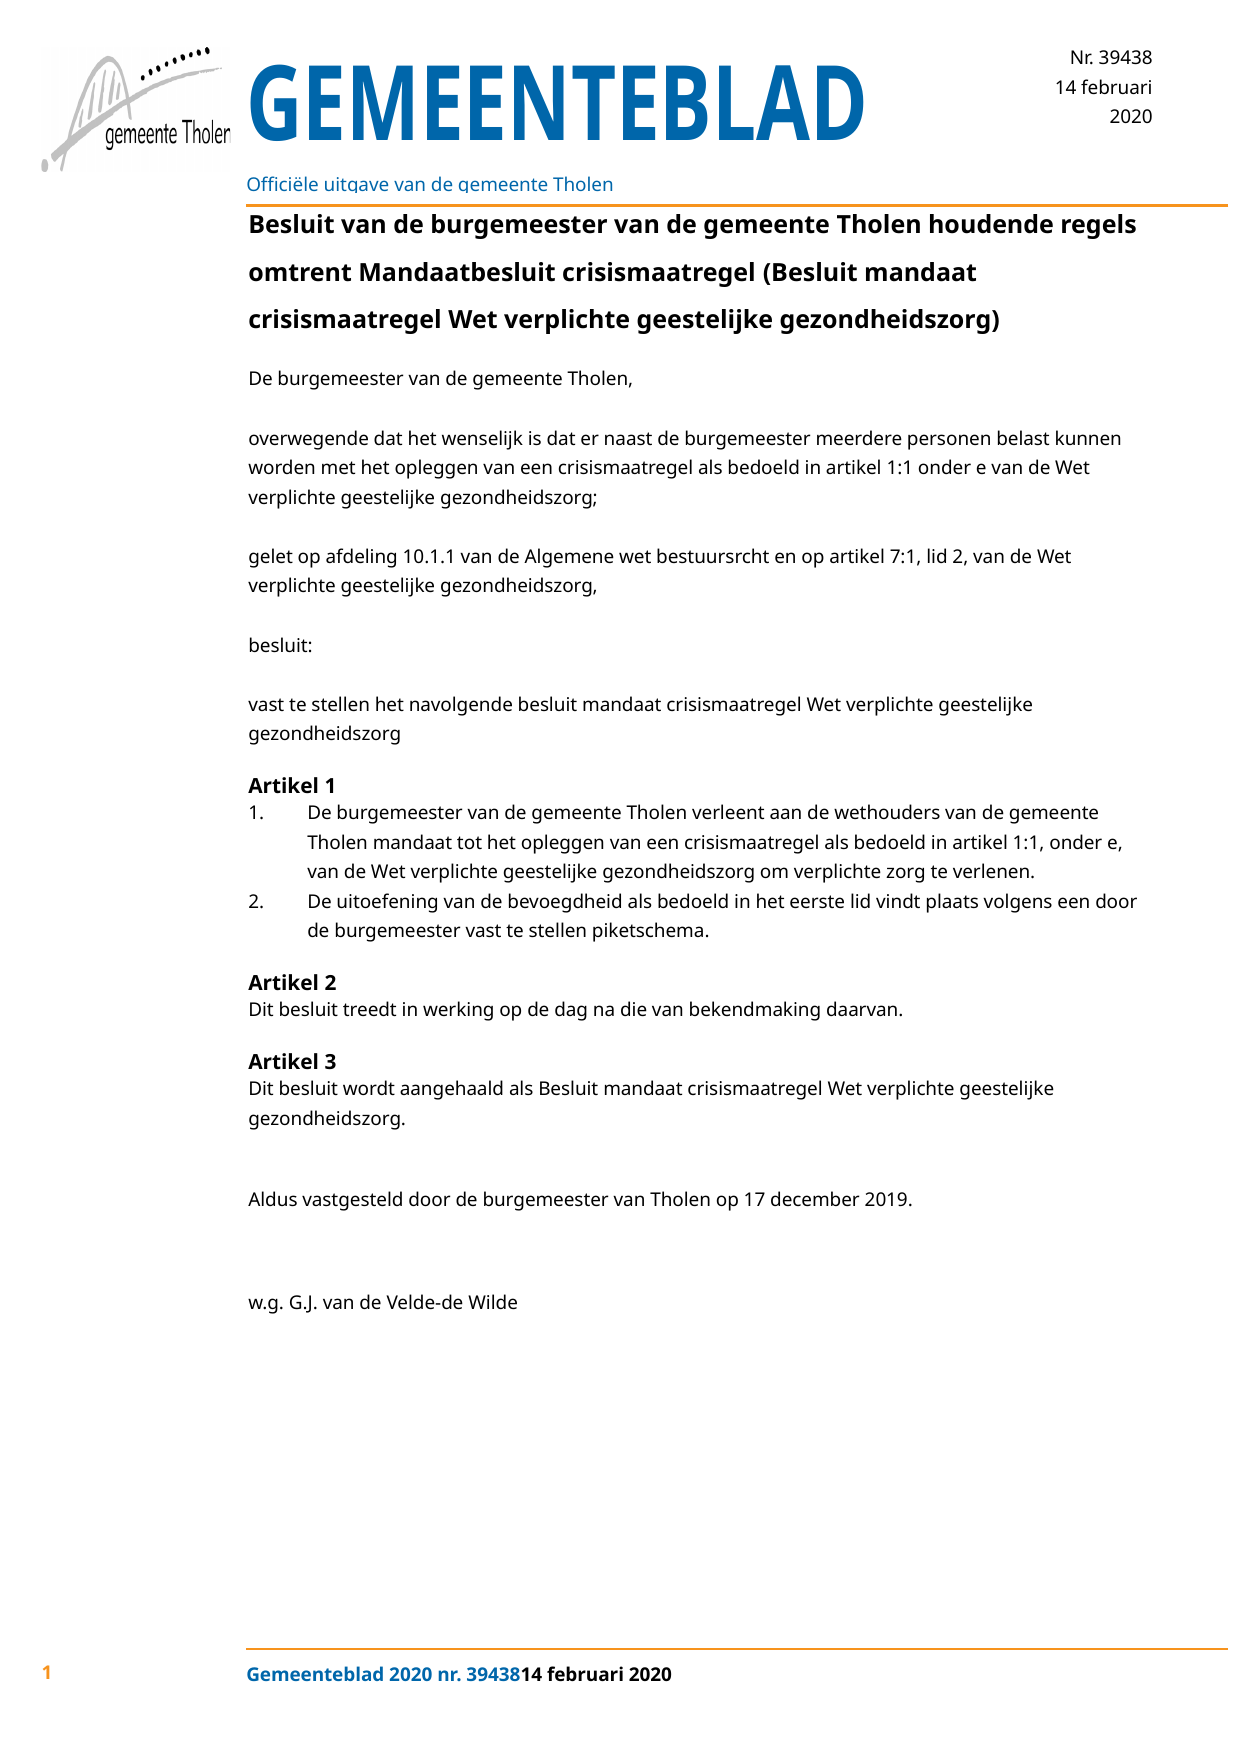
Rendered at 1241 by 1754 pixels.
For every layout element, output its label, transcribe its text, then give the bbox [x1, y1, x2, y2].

text vast te stellen het navolgende besluit mandaat crisismaatregel Wet verplichte geestelijke gezondheidszorg [248, 691, 1152, 746]
text gelet op afdeling 10.1.1 van de Algemene wet bestuursrcht en op artikel 7:1, lid 2, van de Wet verplichte geestelijke gezondheidszorg, [248, 543, 1152, 598]
list De burgemeester van de gemeente Tholen verleent aan de wethouders van de gemeente Tholen mandaat tot het opleggen van een crisismaatregel als bedoeld in artikel 1:1, onder e, van de Wet verplichte geestelijke gezondheidszorg om verplichte zorg te verlenen. [248, 799, 1152, 884]
picture [41, 47, 231, 172]
text De burgemeester van de gemeente Tholen, [248, 366, 1152, 391]
text overwegende dat het wenselijk is dat er naast de burgemeester meerdere personen belast kunnen worden met het opleggen van een crisismaatregel als bedoeld in artikel 1:1 onder e van de Wet verplichte geestelijke gezondheidszorg; [248, 425, 1152, 509]
text Dit besluit wordt aangehaald als Besluit mandaat crisismaatregel Wet verplichte geestelijke gezondheidszorg. [248, 1075, 1152, 1131]
text Artikel 2 [248, 968, 1152, 997]
text Besluit van de burgemeester van de gemeente Tholen houdende regels omtrent Mandaatbesluit crisismaatregel (Besluit mandaat crisismaatregel Wet verplichte geestelijke gezondheidszorg) [248, 207, 1152, 336]
text Artikel 1 [248, 771, 1152, 799]
text Aldus vastgesteld door de burgemeester van Tholen op 17 december 2019. [248, 1186, 1152, 1212]
text besluit: [248, 632, 1152, 657]
text Artikel 3 [248, 1047, 1152, 1075]
text Dit besluit treedt in werking op de dag na die van bekendmaking daarvan. [248, 997, 1152, 1022]
text w.g. G.J. van de Velde-de Wilde [248, 1289, 1152, 1315]
list De uitoefening van de bevoegdheid als bedoeld in het eerste lid vindt plaats volgens een door de burgemeester vast te stellen piketschema. [248, 888, 1152, 943]
